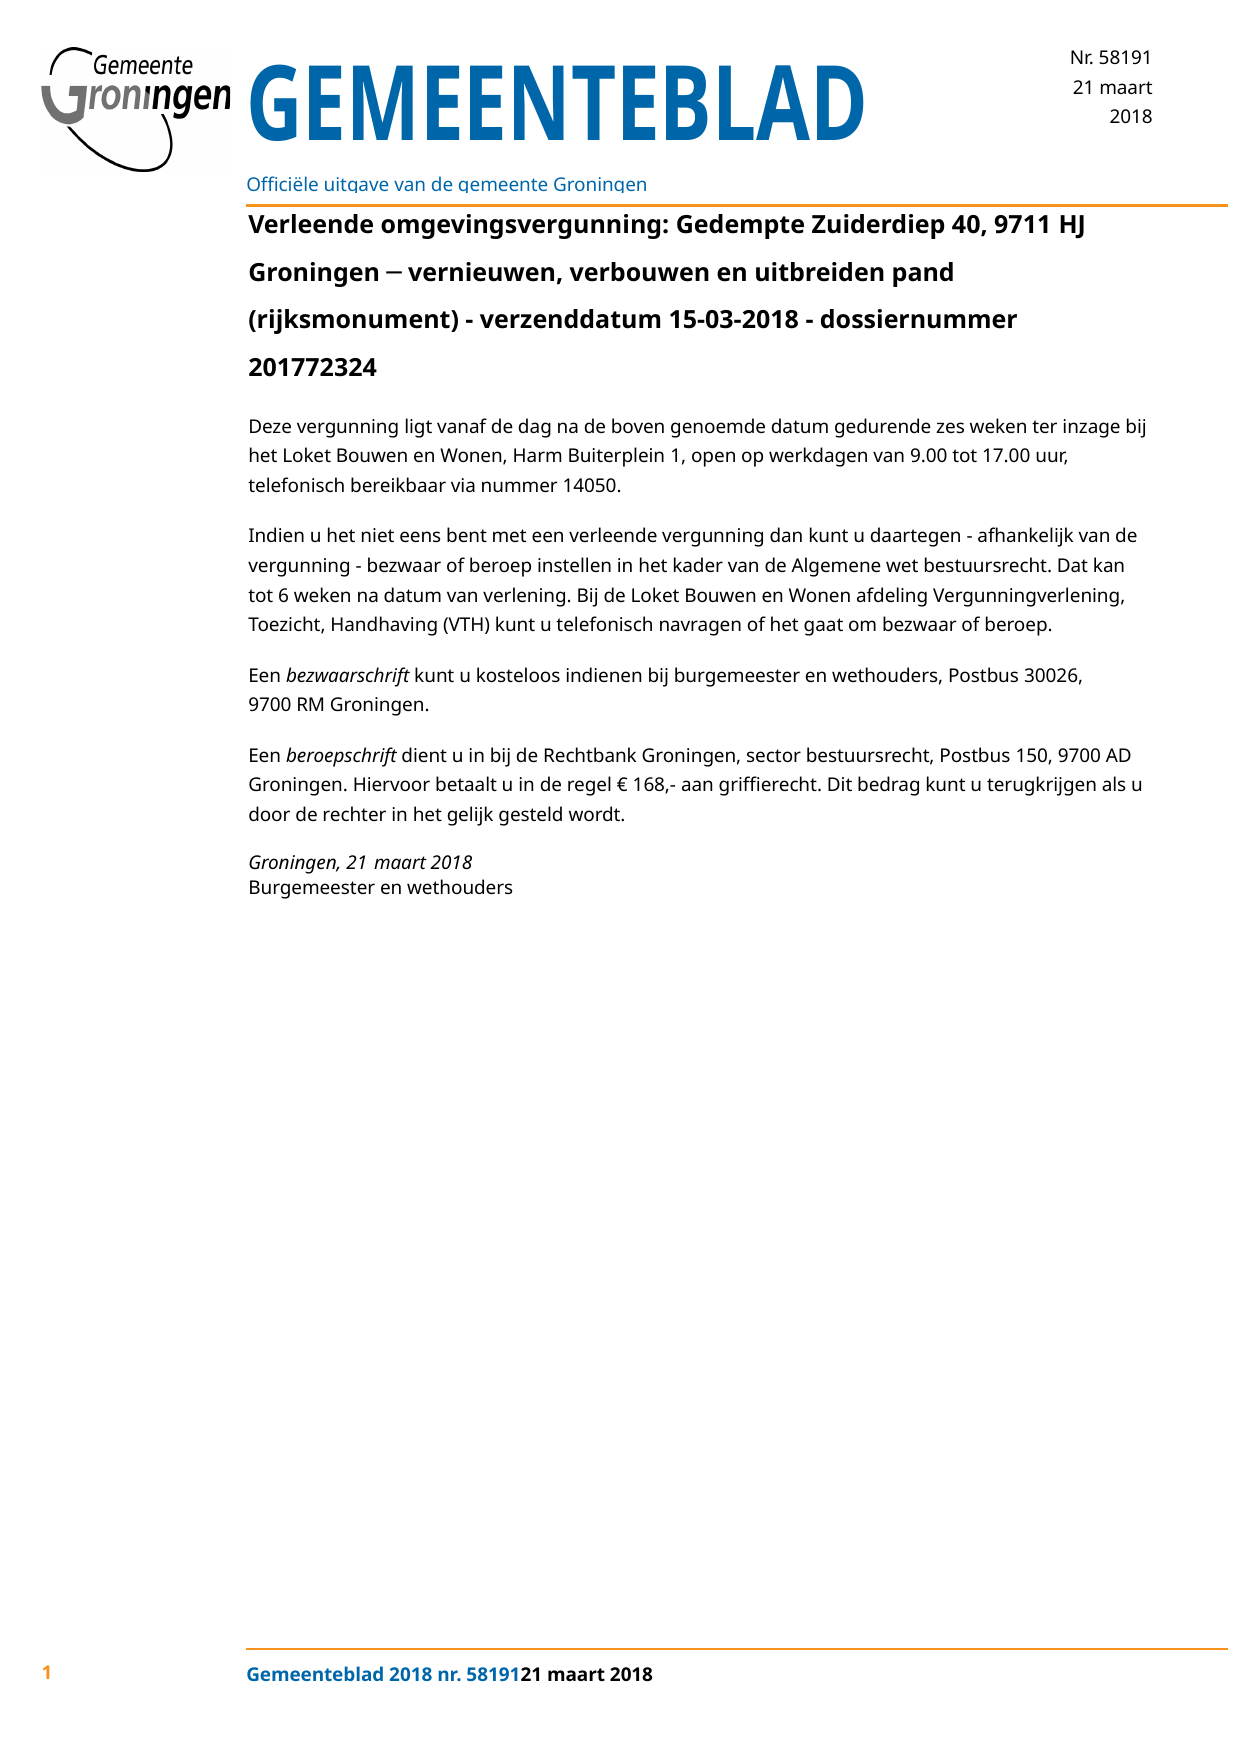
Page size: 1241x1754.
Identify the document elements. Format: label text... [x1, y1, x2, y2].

text Deze vergunning ligt vanaf de dag na de boven genoemde datum gedurende zes weken ter inzage bij het Loket Bouwen en Wonen, Harm Buiterplein 1, open op werkdagen van 9.00 tot 17.00 uur, telefonisch bereikbaar via nummer 14050. [248, 413, 1152, 498]
text Groningen, 21 maart 2018 [248, 849, 1152, 874]
text Indien u het niet eens bent met een verleende vergunning dan kunt u daartegen - afhankelijk van de vergunning - bezwaar of beroep instellen in het kader van de Algemene wet bestuursrecht. Dat kan tot 6 weken na datum van verlening. Bij de Loket Bouwen en Wonen afdeling Vergunningverlening, Toezicht, Handhaving (VTH) kunt u telefonisch navragen of het gaat om bezwaar of beroep. [248, 523, 1152, 637]
text Burgemeester en wethouders [248, 874, 1152, 900]
text Verleende omgevingsvergunning: Gedempte Zuiderdiep 40, 9711 HJ Groningen ─ vernieuwen, verbouwen en uitbreiden pand (rijksmonument) - verzenddatum 15-03-2018 - dossiernummer 201772324 [248, 207, 1152, 384]
picture [41, 47, 231, 172]
text Een bezwaarschrift kunt u kosteloos indienen bij burgemeester en wethouders, Postbus 30026, 9700 RM Groningen. [248, 662, 1152, 717]
text Een beroepschrift dient u in bij de Rechtbank Groningen, sector bestuursrecht, Postbus 150, 9700 AD Groningen. Hiervoor betaalt u in de regel € 168,- aan griffierecht. Dit bedrag kunt u terugkrijgen als u door de rechter in het gelijk gesteld wordt. [248, 742, 1152, 827]
